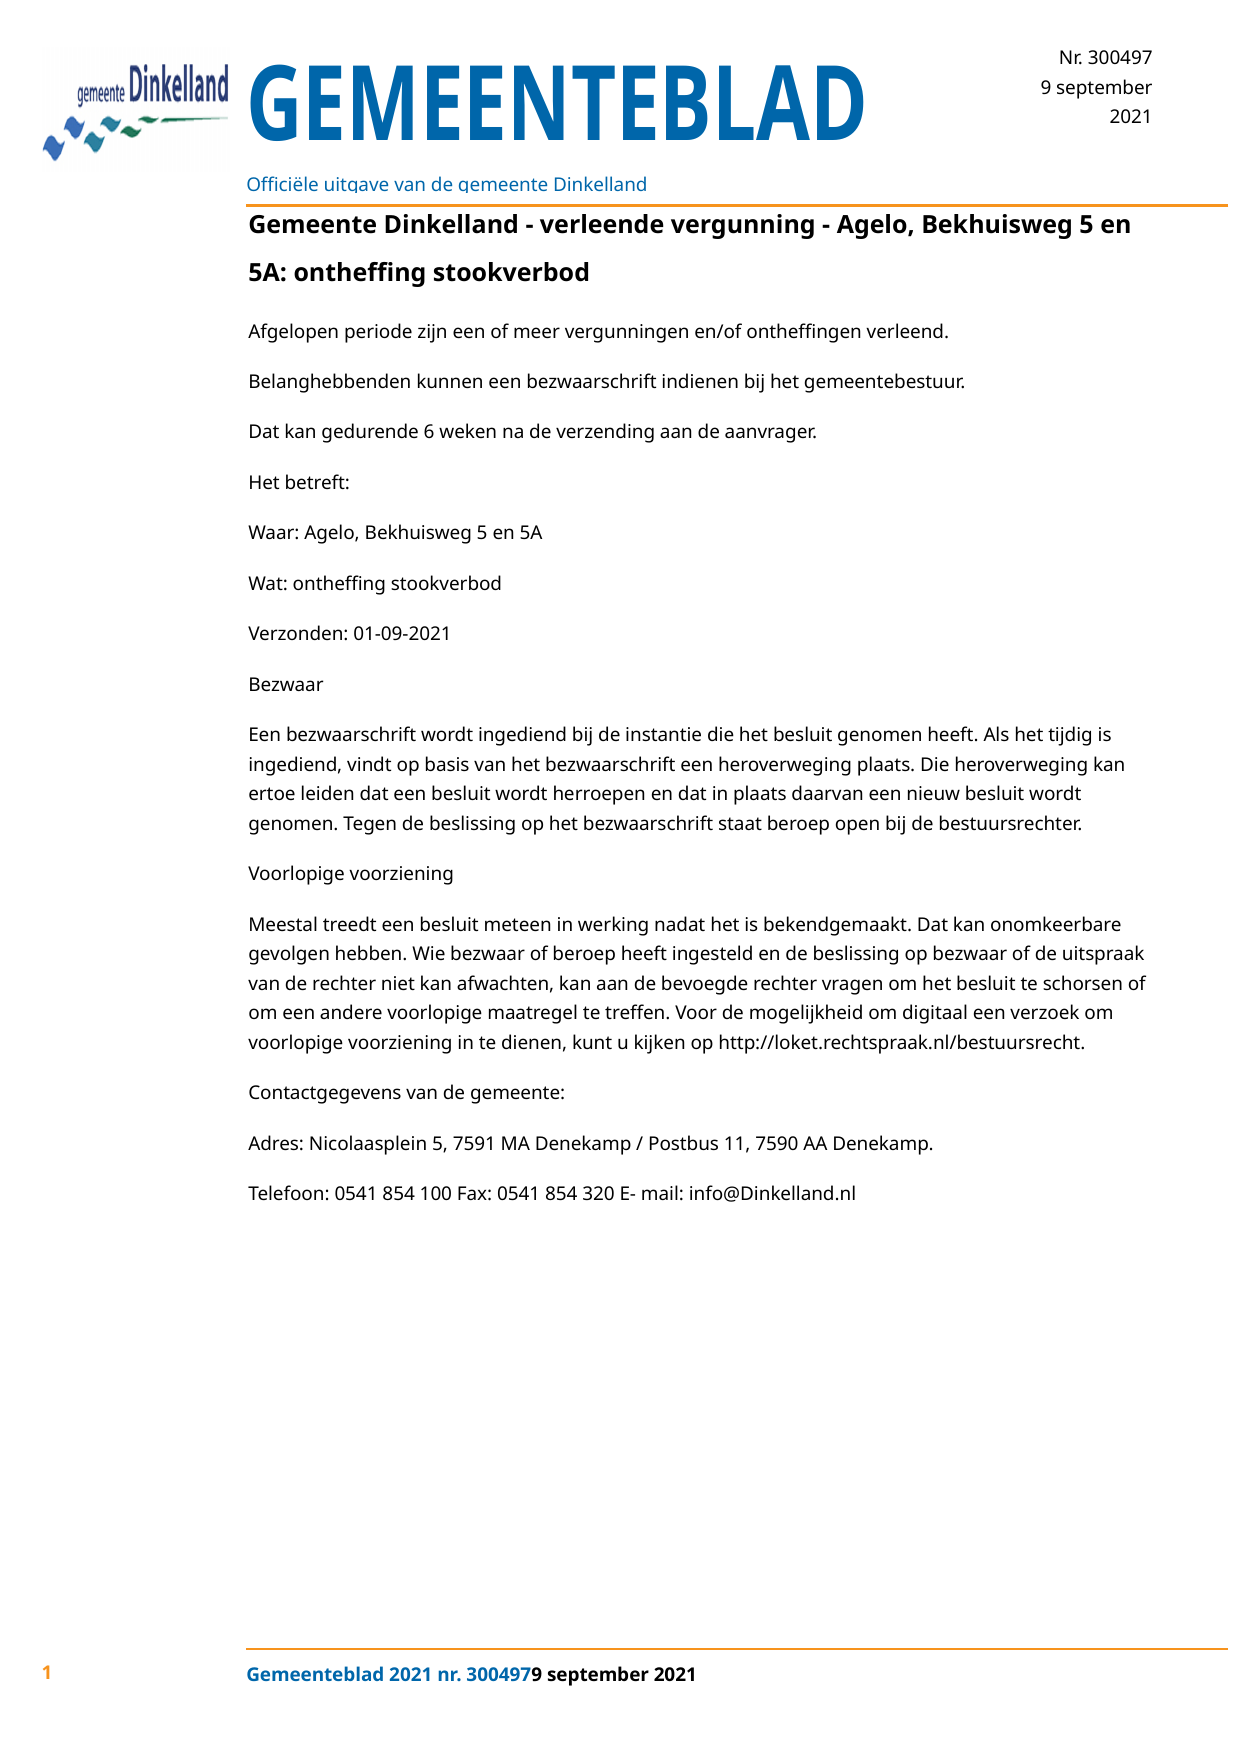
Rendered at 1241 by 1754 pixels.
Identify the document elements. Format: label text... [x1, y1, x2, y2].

text Bezwaar [248, 671, 1152, 697]
text Afgelopen periode zijn een of meer vergunningen en/of ontheffingen verleend. [248, 318, 1152, 344]
text Belanghebbenden kunnen een bezwaarschrift indienen bij het gemeentebestuur. [248, 368, 1152, 394]
text Gemeente Dinkelland - verleende vergunning - Agelo, Bekhuisweg 5 en 5A: ontheffing stookverbod [248, 207, 1152, 288]
text Dat kan gedurende 6 weken na de verzending aan de aanvrager. [248, 419, 1152, 444]
text Adres: Nicolaasplein 5, 7591 MA Denekamp / Postbus 11, 7590 AA Denekamp. [248, 1130, 1152, 1156]
text Meestal treedt een besluit meteen in werking nadat het is bekendgemaakt. Dat kan onomkeerbare gevolgen hebben. Wie bezwaar of beroep heeft ingesteld en de beslissing op bezwaar of de uitspraak van de rechter niet kan afwachten, kan aan de bevoegde rechter vragen om het besluit te schorsen of om een andere voorlopige maatregel te treffen. Voor de mogelijkheid om digitaal een verzoek om voorlopige voorziening in te dienen, kunt u kijken op http://loket.rechtspraak.nl/bestuursrecht. [248, 911, 1152, 1055]
text Verzonden: 01-09-2021 [248, 620, 1152, 646]
text Voorlopige voorziening [248, 860, 1152, 886]
text Waar: Agelo, Bekhuisweg 5 en 5A [248, 519, 1152, 545]
text Het betreft: [248, 469, 1152, 495]
text Wat: ontheffing stookverbod [248, 570, 1152, 596]
text Telefoon: 0541 854 100 Fax: 0541 854 320 E- mail: info@Dinkelland.nl [248, 1180, 1152, 1206]
picture [41, 47, 231, 172]
text Een bezwaarschrift wordt ingediend bij de instantie die het besluit genomen heeft. Als het tijdig is ingediend, vindt op basis van het bezwaarschrift een heroverweging plaats. Die heroverweging kan ertoe leiden dat een besluit wordt herroepen en dat in plaats daarvan een nieuw besluit wordt genomen. Tegen de beslissing op het bezwaarschrift staat beroep open bij de bestuursrechter. [248, 721, 1152, 836]
text Contactgegevens van de gemeente: [248, 1079, 1152, 1105]
